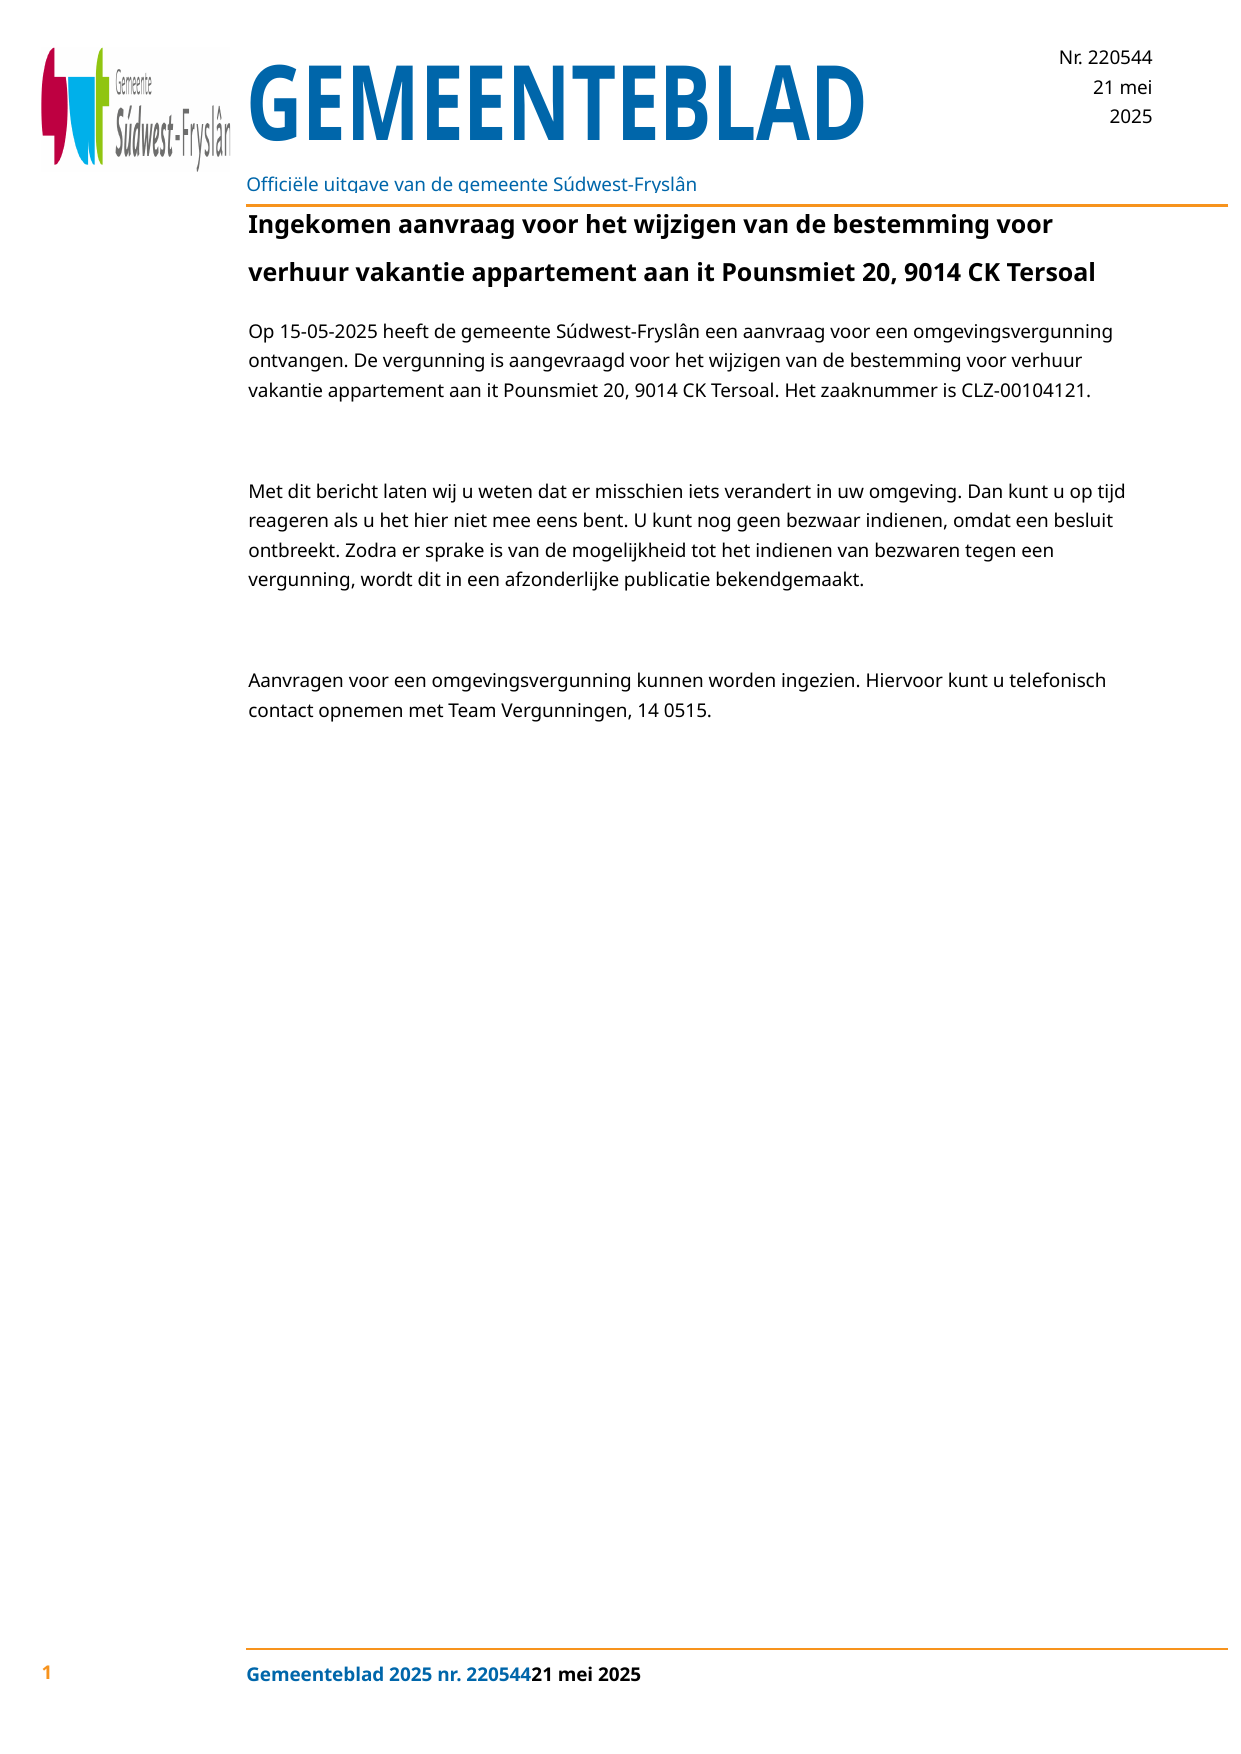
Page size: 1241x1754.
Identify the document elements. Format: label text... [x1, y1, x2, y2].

picture [41, 47, 231, 172]
text Ingekomen aanvraag voor het wijzigen van de bestemming voor verhuur vakantie appartement aan it Pounsmiet 20, 9014 CK Tersoal [248, 207, 1152, 288]
text Op 15-05-2025 heeft de gemeente Súdwest-Fryslân een aanvraag voor een omgevingsvergunning ontvangen. De vergunning is aangevraagd voor het wijzigen van de bestemming voor verhuur vakantie appartement aan it Pounsmiet 20, 9014 CK Tersoal. Het zaaknummer is CLZ-00104121. [248, 318, 1152, 403]
text Aanvragen voor een omgevingsvergunning kunnen worden ingezien. Hiervoor kunt u telefonisch contact opnemen met Team Vergunningen, 14 0515. [248, 667, 1152, 723]
text Met dit bericht laten wij u weten dat er misschien iets verandert in uw omgeving. Dan kunt u op tijd reageren als u het hier niet mee eens bent. U kunt nog geen bezwaar indienen, omdat een besluit ontbreekt. Zodra er sprake is van de mogelijkheid tot het indienen van bezwaren tegen een vergunning, wordt dit in een afzonderlijke publicatie bekendgemaakt. [248, 478, 1152, 592]
